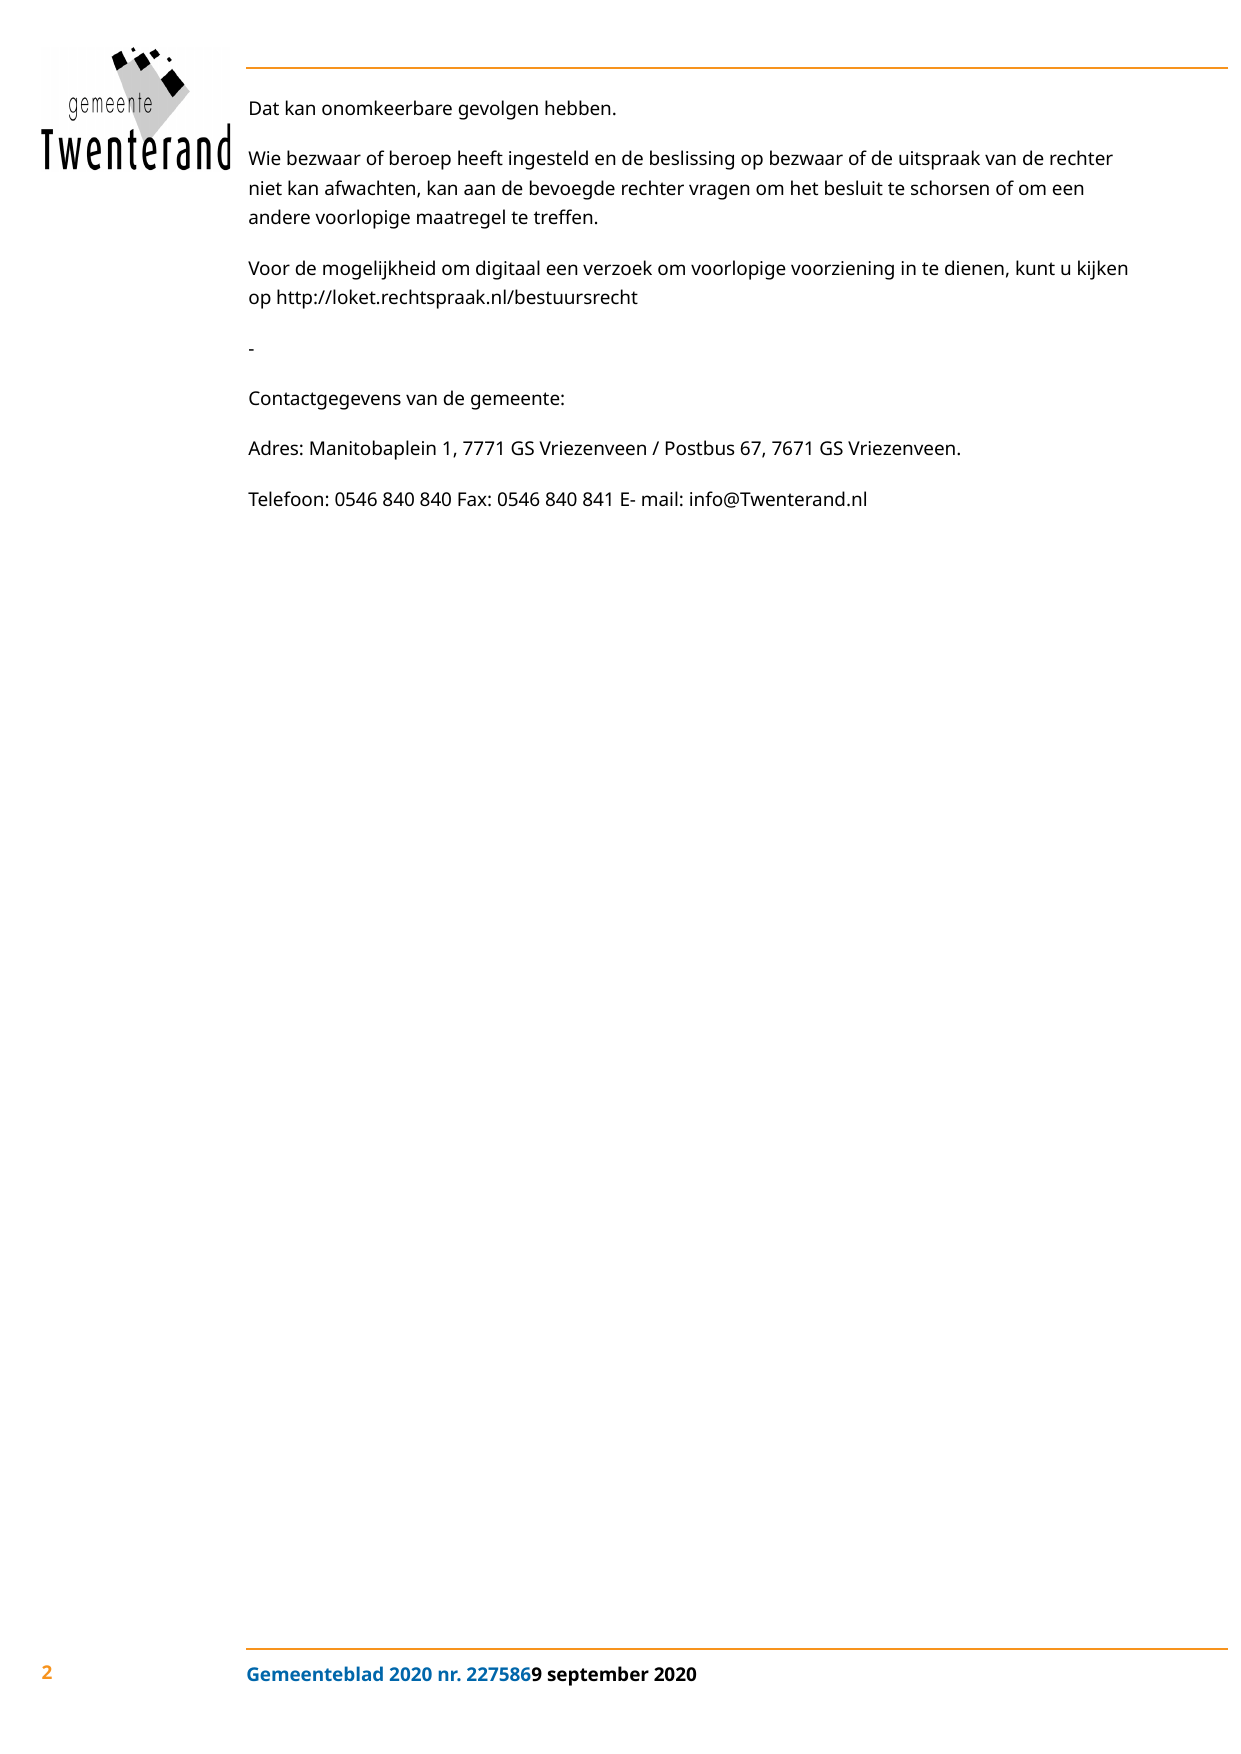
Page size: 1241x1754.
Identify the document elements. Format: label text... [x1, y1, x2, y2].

text Voor de mogelijkheid om digitaal een verzoek om voorlopige voorziening in te dienen, kunt u kijken op http://loket.rechtspraak.nl/bestuursrecht [248, 255, 1152, 310]
text Telefoon: 0546 840 840 Fax: 0546 840 841 E- mail: info@Twenterand.nl [248, 486, 1152, 512]
text - [248, 335, 1152, 361]
text Dat kan onomkeerbare gevolgen hebben. [248, 95, 1152, 121]
text Adres: Manitobaplein 1, 7771 GS Vriezenveen / Postbus 67, 7671 GS Vriezenveen. [248, 436, 1152, 461]
text Wie bezwaar of beroep heeft ingesteld en de beslissing op bezwaar of de uitspraak van de rechter niet kan afwachten, kan aan de bevoegde rechter vragen om het besluit te schorsen of om een andere voorlopige maatregel te treffen. [248, 145, 1152, 230]
text Contactgegevens van de gemeente: [248, 385, 1152, 411]
picture [41, 47, 231, 172]
